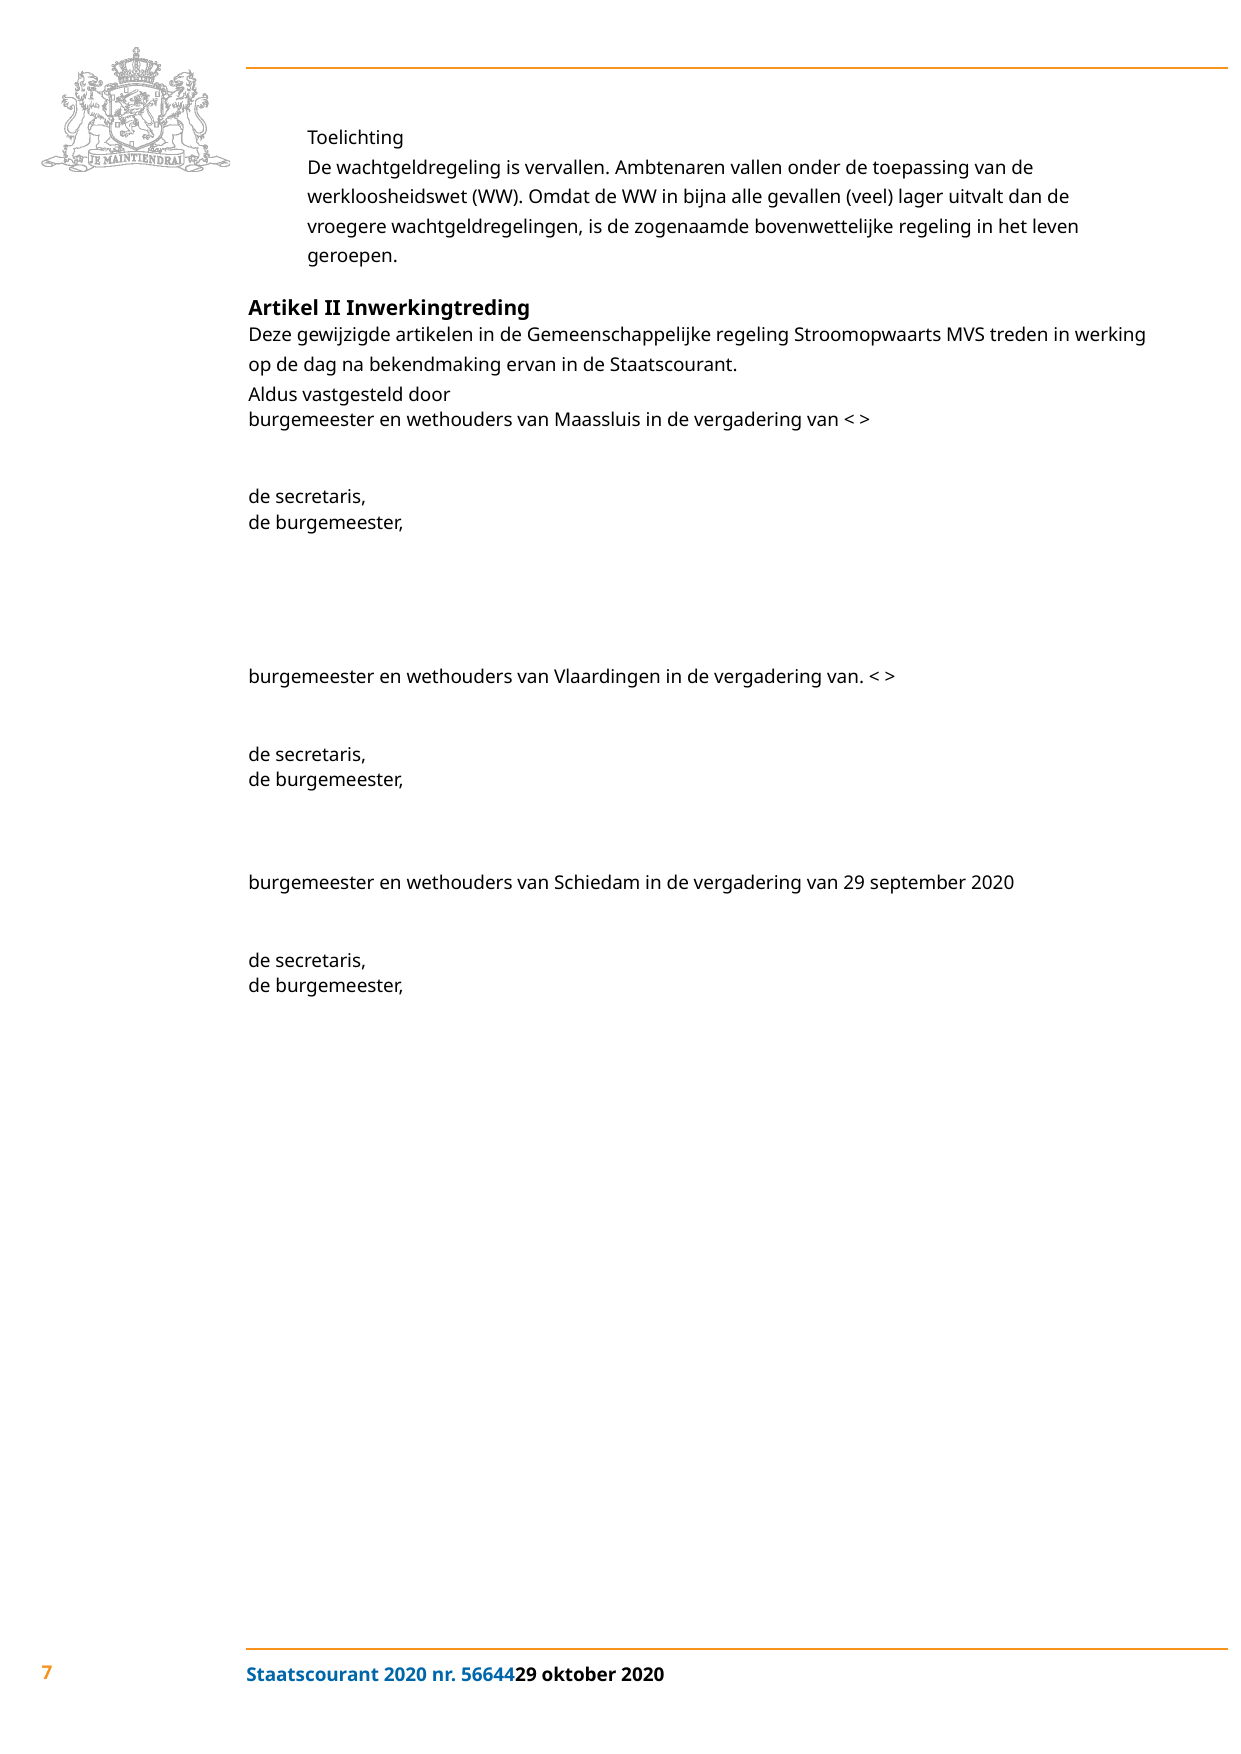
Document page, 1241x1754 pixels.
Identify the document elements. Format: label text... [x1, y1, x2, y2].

text de burgemeester, [248, 509, 1152, 535]
text de secretaris, [248, 484, 1152, 509]
list De wachtgeldregeling is vervallen. Ambtenaren vallen onder de toepassing van de werkloosheidswet (WW). Omdat de WW in bijna alle gevallen (veel) lager uitvalt dan de vroegere wachtgeldregelingen, is de zogenaamde bovenwettelijke regeling in het leven geroepen. [248, 154, 1152, 268]
text de secretaris, [248, 947, 1152, 972]
text Deze gewijzigde artikelen in de Gemeenschappelijke regeling Stroomopwaarts MVS treden in werking op de dag na bekendmaking ervan in de Staatscourant. [248, 322, 1152, 377]
text burgemeester en wethouders van Vlaardingen in de vergadering van. < > [248, 664, 1152, 689]
list Toelichting [248, 124, 1152, 150]
text de burgemeester, [248, 972, 1152, 998]
text burgemeester en wethouders van Maassluis in de vergadering van < > [248, 406, 1152, 432]
text burgemeester en wethouders van Schiedam in de vergadering van 29 september 2020 [248, 869, 1152, 895]
text de secretaris, [248, 741, 1152, 767]
text Aldus vastgesteld door [248, 381, 1152, 406]
text Artikel II Inwerkingtreding [248, 293, 1152, 322]
text de burgemeester, [248, 767, 1152, 792]
picture [41, 47, 231, 172]
